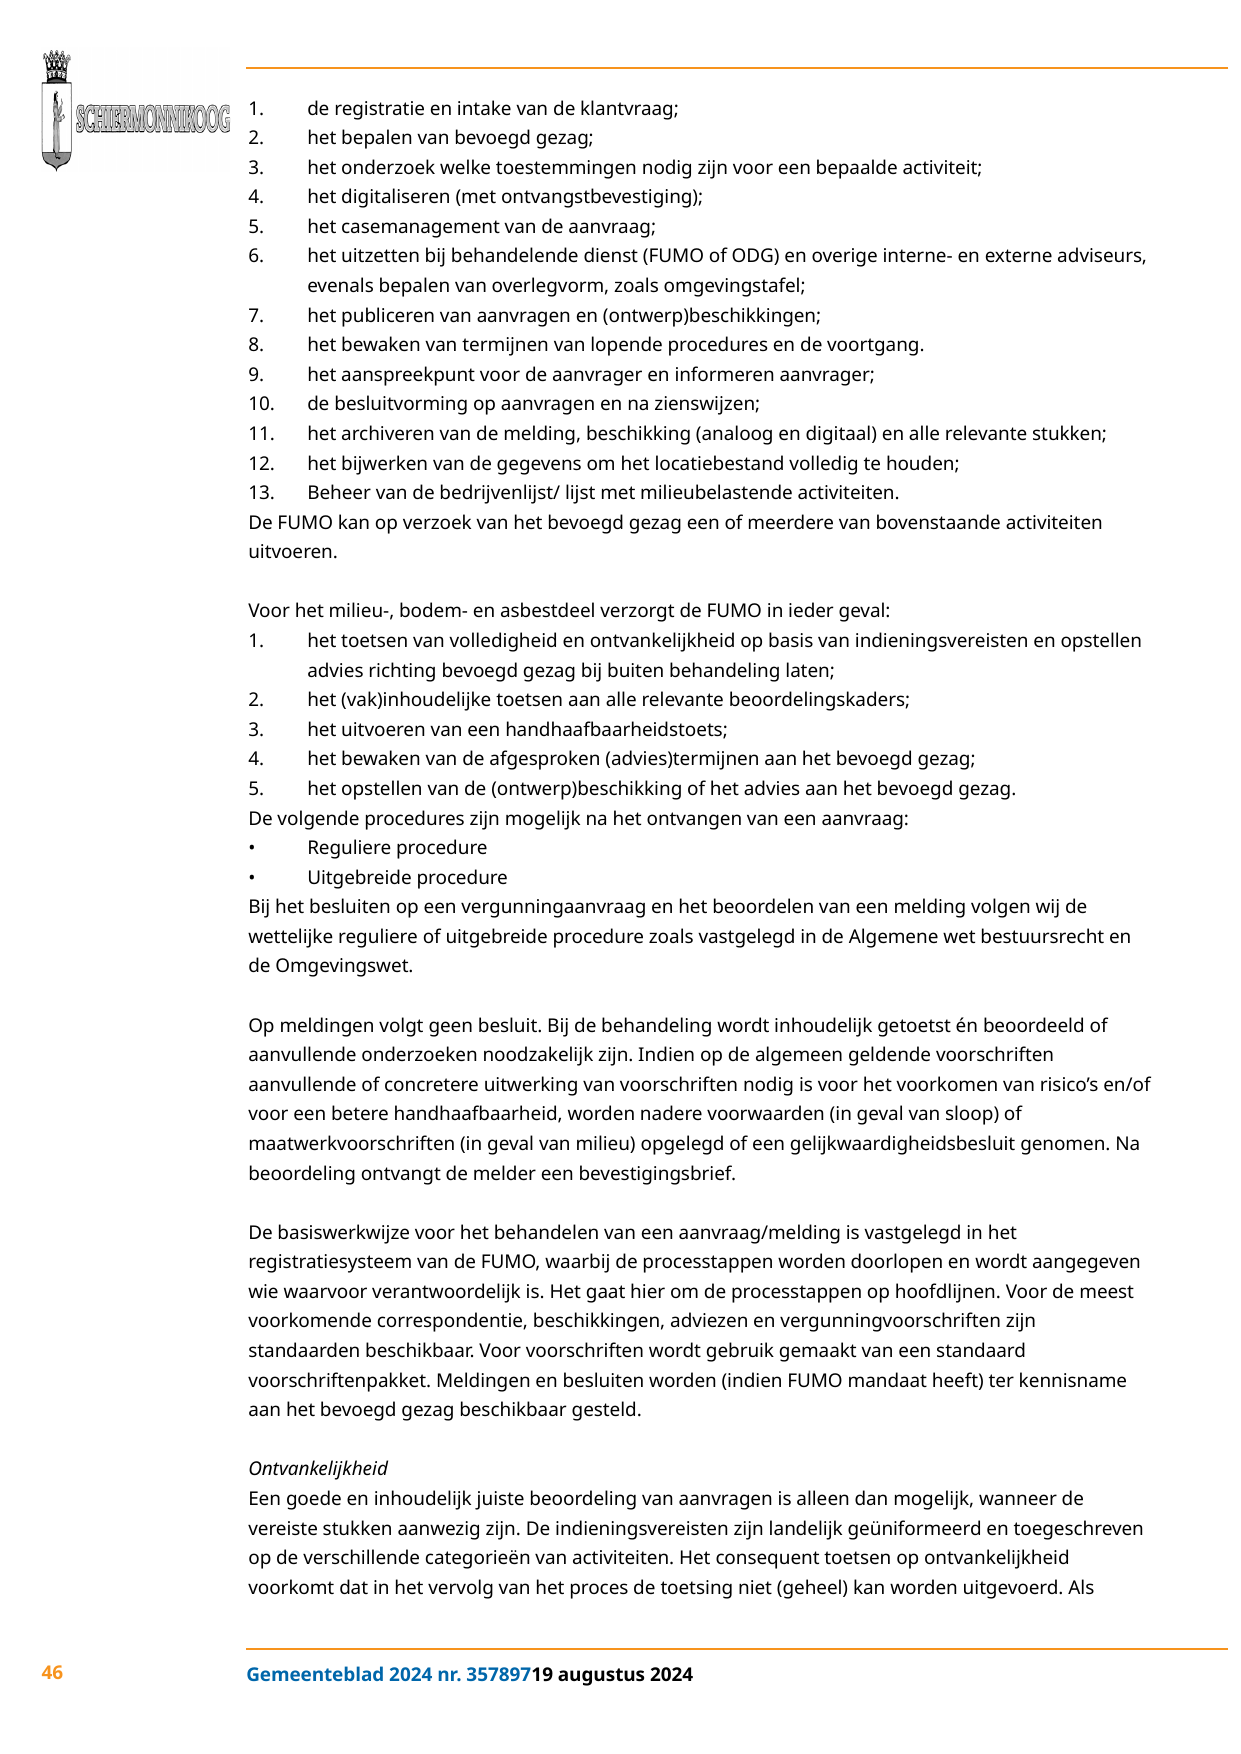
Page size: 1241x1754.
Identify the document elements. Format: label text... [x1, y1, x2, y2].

list het archiveren van de melding, beschikking (analoog en digitaal) en alle relevante stukken; [248, 420, 1152, 446]
text Op meldingen volgt geen besluit. Bij de behandeling wordt inhoudelijk getoetst én beoordeeld of aanvullende onderzoeken noodzakelijk zijn. Indien op de algemeen geldende voorschriften aanvullende of concretere uitwerking van voorschriften nodig is voor het voorkomen van risico’s en/of voor een betere handhaafbaarheid, worden nadere voorwaarden (in geval van sloop) of maatwerkvoorschriften (in geval van milieu) opgelegd of een gelijkwaardigheidsbesluit genomen. Na beoordeling ontvangt de melder een bevestigingsbrief. [248, 1012, 1152, 1186]
list het bepalen van bevoegd gezag; [248, 124, 1152, 150]
picture [41, 47, 231, 172]
text Ontvankelijkheid [248, 1456, 1152, 1481]
list Beheer van de bedrijvenlijst/ lijst met milieubelastende activiteiten. [248, 479, 1152, 505]
list de besluitvorming op aanvragen en na zienswijzen; [248, 391, 1152, 416]
text De basiswerkwijze voor het behandelen van een aanvraag/melding is vastgelegd in het registratiesysteem van de FUMO, waarbij de processtappen worden doorlopen en wordt aangegeven wie waarvoor verantwoordelijk is. Het gaat hier om de processtappen op hoofdlijnen. Voor de meest voorkomende correspondentie, beschikkingen, adviezen en vergunningvoorschriften zijn standaarden beschikbaar. Voor voorschriften wordt gebruik gemaakt van een standaard voorschriftenpakket. Meldingen en besluiten worden (indien FUMO mandaat heeft) ter kennisname aan het bevoegd gezag beschikbaar gesteld. [248, 1219, 1152, 1422]
list het bewaken van de afgesproken (advies)termijnen aan het bevoegd gezag; [248, 746, 1152, 771]
list het publiceren van aanvragen en (ontwerp)beschikkingen; [248, 302, 1152, 328]
text Voor het milieu-, bodem- en asbestdeel verzorgt de FUMO in ieder geval: [248, 598, 1152, 623]
list Uitgebreide procedure [248, 864, 1152, 890]
list Reguliere procedure [248, 834, 1152, 860]
list het opstellen van de (ontwerp)beschikking of het advies aan het bevoegd gezag. [248, 775, 1152, 801]
list het bijwerken van de gegevens om het locatiebestand volledig te houden; [248, 450, 1152, 476]
text De FUMO kan op verzoek van het bevoegd gezag een of meerdere van bovenstaande activiteiten uitvoeren. [248, 509, 1152, 564]
list het aanspreekpunt voor de aanvrager en informeren aanvrager; [248, 361, 1152, 387]
list het (vak)inhoudelijke toetsen aan alle relevante beoordelingskaders; [248, 686, 1152, 712]
list het casemanagement van de aanvraag; [248, 213, 1152, 239]
text De volgende procedures zijn mogelijk na het ontvangen van een aanvraag: [248, 805, 1152, 831]
list het toetsen van volledigheid en ontvankelijkheid op basis van indieningsvereisten en opstellen advies richting bevoegd gezag bij buiten behandeling laten; [248, 627, 1152, 683]
list het onderzoek welke toestemmingen nodig zijn voor een bepaalde activiteit; [248, 154, 1152, 180]
list de registratie en intake van de klantvraag; [248, 95, 1152, 121]
text Bij het besluiten op een vergunningaanvraag en het beoordelen van een melding volgen wij de wettelijke reguliere of uitgebreide procedure zoals vastgelegd in de Algemene wet bestuursrecht en de Omgevingswet. [248, 893, 1152, 978]
list het uitzetten bij behandelende dienst (FUMO of ODG) en overige interne- en externe adviseurs, evenals bepalen van overlegvorm, zoals omgevingstafel; [248, 243, 1152, 298]
text Een goede en inhoudelijk juiste beoordeling van aanvragen is alleen dan mogelijk, wanneer de vereiste stukken aanwezig zijn. De indieningsvereisten zijn landelijk geüniformeerd en toegeschreven op de verschillende categorieën van activiteiten. Het consequent toetsen op ontvankelijkheid voorkomt dat in het vervolg van het proces de toetsing niet (geheel) kan worden uitgevoerd. Als [248, 1485, 1152, 1600]
list het digitaliseren (met ontvangstbevestiging); [248, 183, 1152, 209]
list het bewaken van termijnen van lopende procedures en de voortgang. [248, 331, 1152, 357]
list het uitvoeren van een handhaafbaarheidstoets; [248, 716, 1152, 742]
